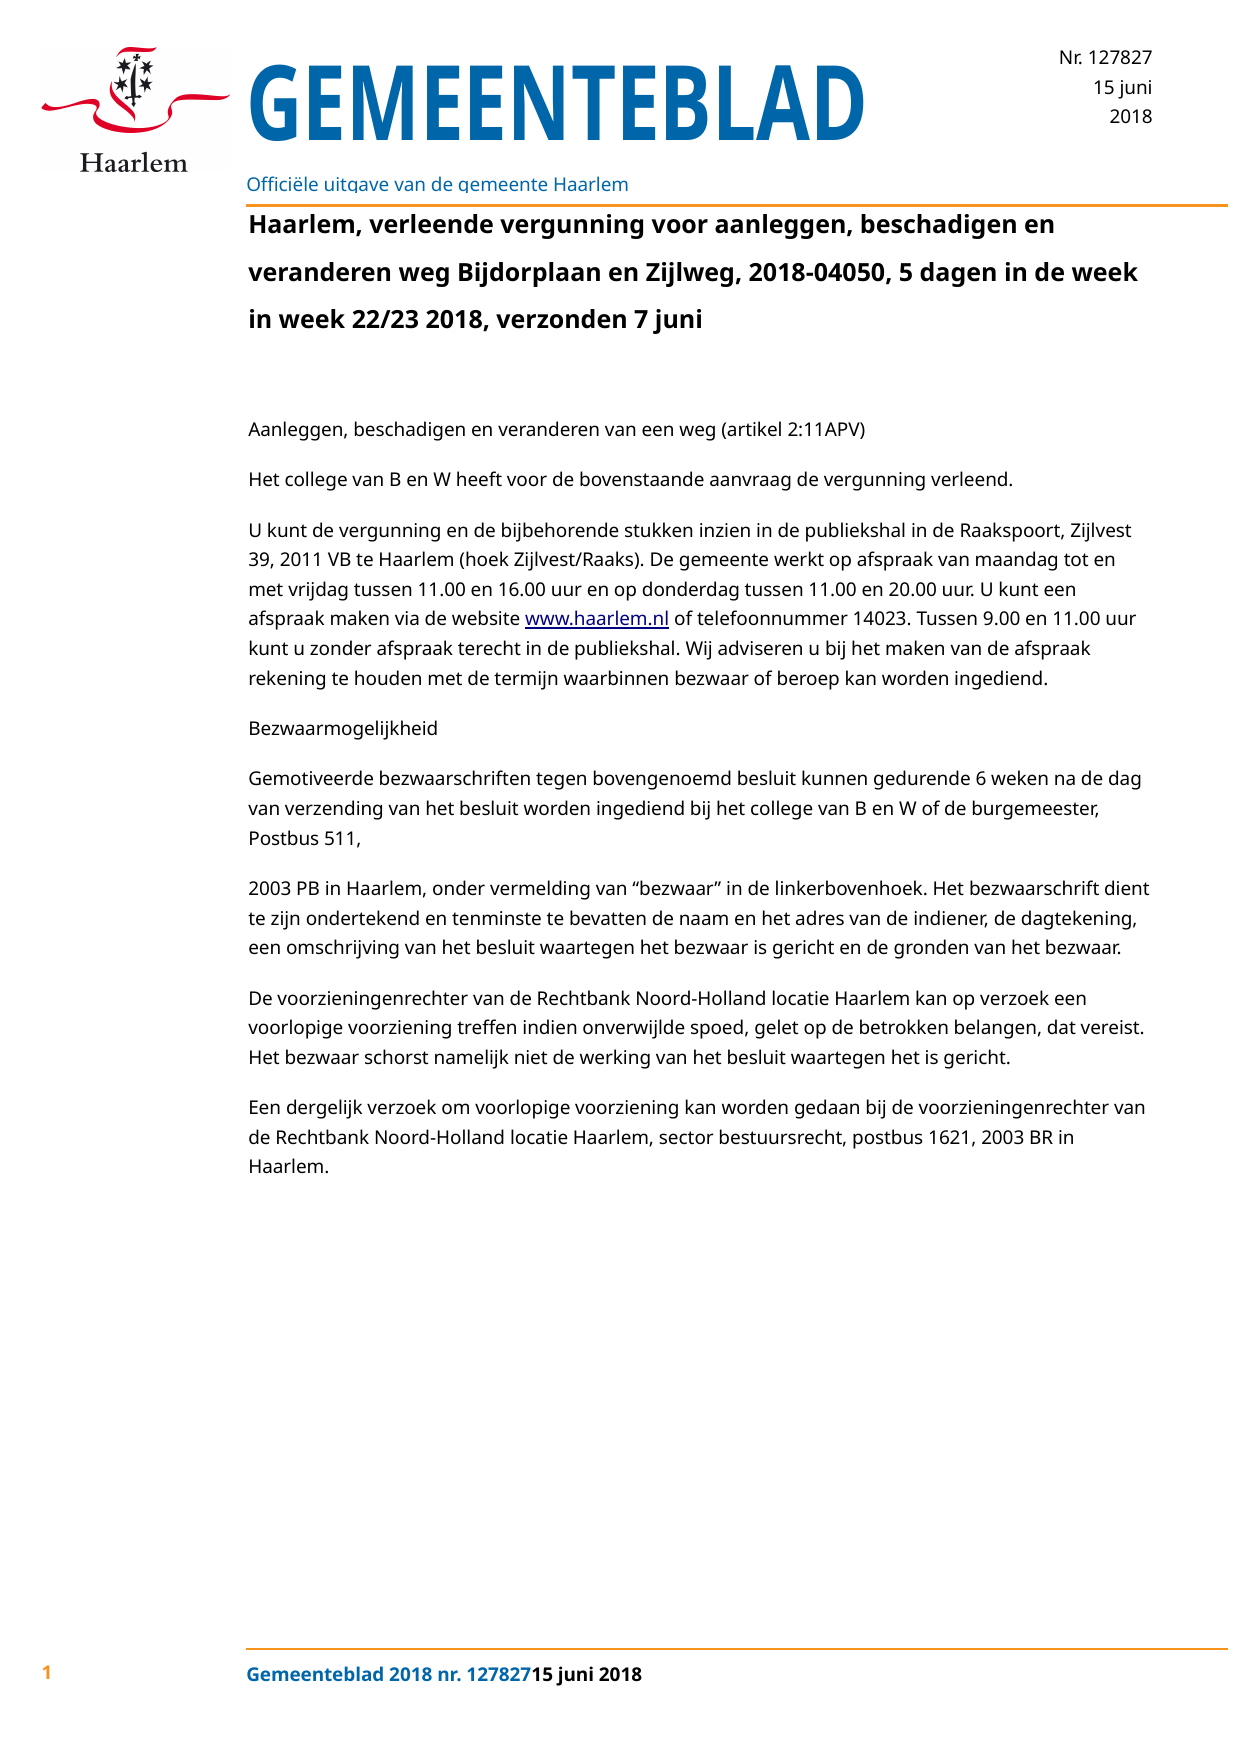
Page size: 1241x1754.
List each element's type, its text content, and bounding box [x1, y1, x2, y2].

text Aanleggen, beschadigen en veranderen van een weg (artikel 2:11APV) [248, 416, 1152, 442]
text Gemotiveerde bezwaarschriften tegen bovengenoemd besluit kunnen gedurende 6 weken na de dag van verzending van het besluit worden ingediend bij het college van B en W of de burgemeester, Postbus 511, [248, 766, 1152, 850]
text 2003 PB in Haarlem, onder vermelding van “bezwaar” in de linkerbovenhoek. Het bezwaarschrift dient te zijn ondertekend en tenminste te bevatten de naam en het adres van de indiener, de dagtekening, een omschrijving van het besluit waartegen het bezwaar is gericht en de gronden van het bezwaar. [248, 875, 1152, 960]
picture [41, 47, 231, 172]
text Een dergelijk verzoek om voorlopige voorziening kan worden gedaan bij de voorzieningenrechter van de Rechtbank Noord-Holland locatie Haarlem, sector bestuursrecht, postbus 1621, 2003 BR in Haarlem. [248, 1094, 1152, 1179]
text U kunt de vergunning en de bijbehorende stukken inzien in de publiekshal in de Raakspoort, Zijlvest 39, 2011 VB te Haarlem (hoek Zijlvest/Raaks). De gemeente werkt op afspraak van maandag tot en met vrijdag tussen 11.00 en 16.00 uur en op donderdag tussen 11.00 en 20.00 uur. U kunt een afspraak maken via de website www.haarlem.nl of telefoonnummer 14023. Tussen 9.00 en 11.00 uur kunt u zonder afspraak terecht in de publiekshal. Wij adviseren u bij het maken van de afspraak rekening te houden met de termijn waarbinnen bezwaar of beroep kan worden ingediend. [248, 517, 1152, 690]
text De voorzieningenrechter van de Rechtbank Noord-Holland locatie Haarlem kan op verzoek een voorlopige voorziening treffen indien onverwijlde spoed, gelet op de betrokken belangen, dat vereist. Het bezwaar schorst namelijk niet de werking van het besluit waartegen het is gericht. [248, 985, 1152, 1069]
text Haarlem, verleende vergunning voor aanleggen, beschadigen en veranderen weg Bijdorplaan en Zijlweg, 2018-04050, 5 dagen in de week in week 22/23 2018, verzonden 7 juni [248, 207, 1152, 336]
text Het college van B en W heeft voor de bovenstaande aanvraag de vergunning verleend. [248, 466, 1152, 492]
text Bezwaarmogelijkheid [248, 715, 1152, 741]
